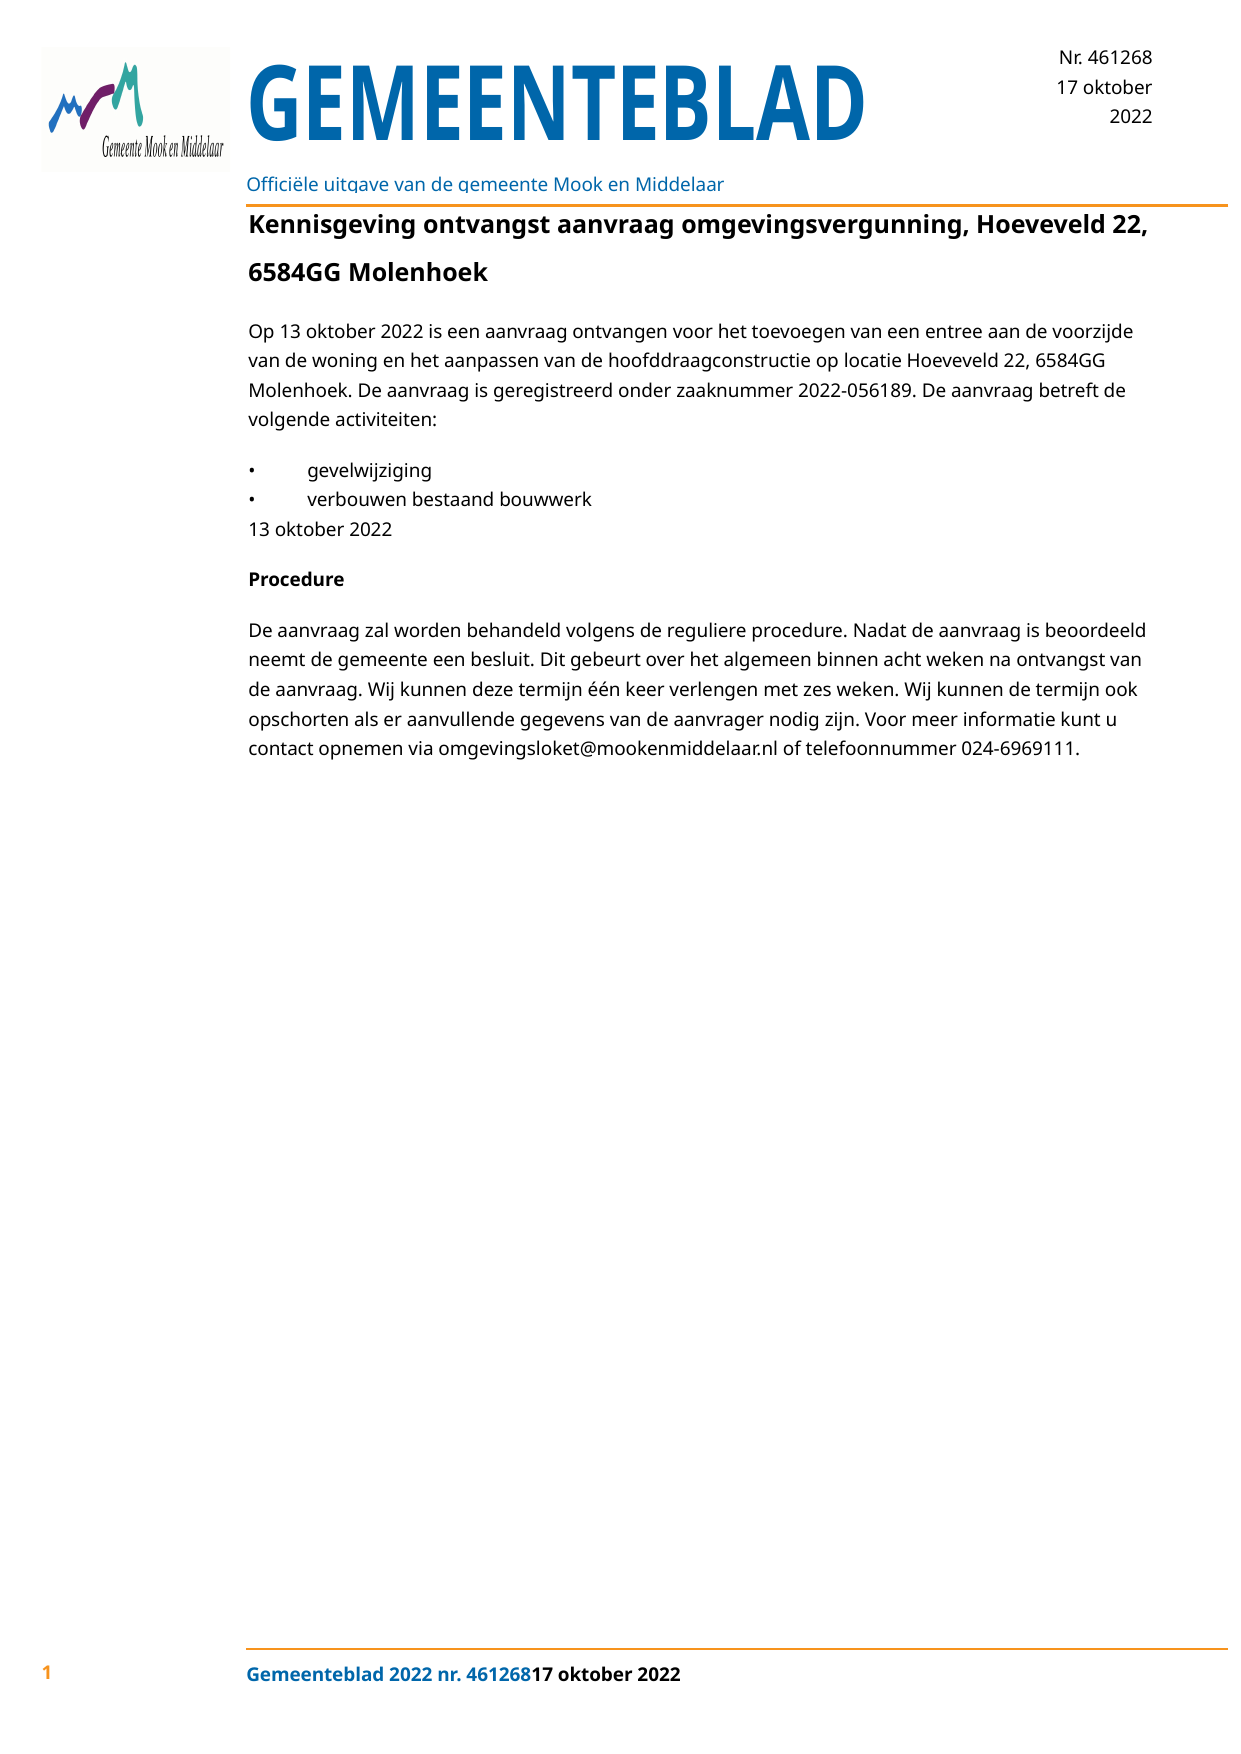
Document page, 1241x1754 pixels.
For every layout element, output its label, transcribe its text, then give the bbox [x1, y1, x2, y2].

text Kennisgeving ontvangst aanvraag omgevingsvergunning, Hoeveveld 22, 6584GG Molenhoek [248, 207, 1152, 288]
text De aanvraag zal worden behandeld volgens de reguliere procedure. Nadat de aanvraag is beoordeeld neemt de gemeente een besluit. Dit gebeurt over het algemeen binnen acht weken na ontvangst van de aanvraag. Wij kunnen deze termijn één keer verlengen met zes weken. Wij kunnen de termijn ook opschorten als er aanvullende gegevens van de aanvrager nodig zijn. Voor meer informatie kunt u contact opnemen via omgevingsloket@mookenmiddelaar.nl of telefoonnummer 024-6969111. [248, 617, 1152, 761]
list verbouwen bestaand bouwwerk [248, 487, 1152, 512]
text Procedure [248, 567, 1152, 592]
picture [41, 47, 231, 172]
text Op 13 oktober 2022 is een aanvraag ontvangen voor het toevoegen van een entree aan de voorzijde van de woning en het aanpassen van de hoofddraagconstructie op locatie Hoeveveld 22, 6584GG Molenhoek. De aanvraag is geregistreerd onder zaaknummer 2022-056189. De aanvraag betreft de volgende activiteiten: [248, 318, 1152, 432]
text 13 oktober 2022 [248, 516, 1152, 542]
list gevelwijziging [248, 457, 1152, 483]
